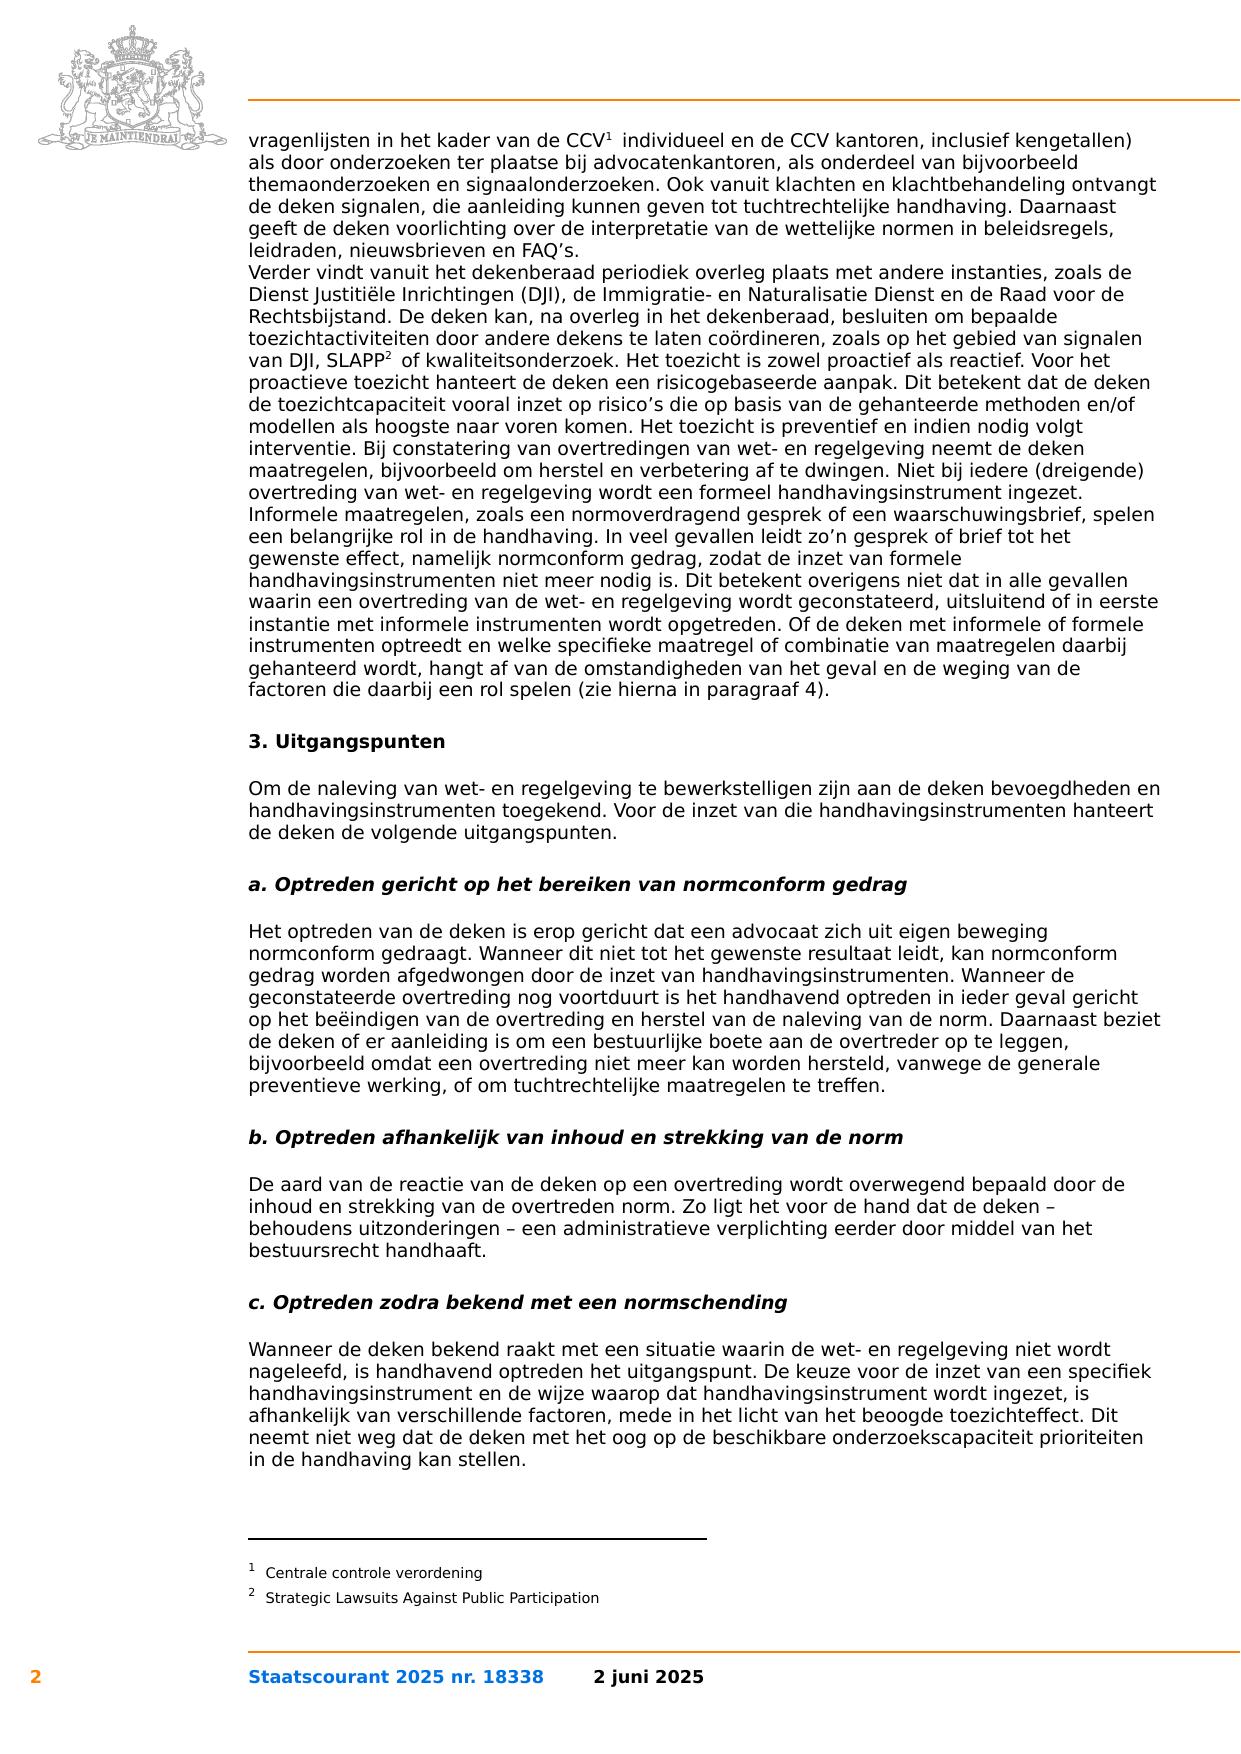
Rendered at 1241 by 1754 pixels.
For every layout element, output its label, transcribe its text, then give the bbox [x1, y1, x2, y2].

text Wanneer de deken bekend raakt met een situatie waarin de wet- en regelgeving niet wordt nageleefd, is handhavend optreden het uitgangspunt. De keuze voor de inzet van een specifiek handhavingsinstrument en de wijze waarop dat handhavingsinstrument wordt ingezet, is afhankelijk van verschillende factoren, mede in het licht van het beoogde toezichteffect. Dit neemt niet weg dat de deken met het oog op de beschikbare onderzoekscapaciteit prioriteiten in de handhaving kan stellen. [248, 1339, 1163, 1471]
text Centrale controle verordening [248, 1561, 1163, 1583]
text vragenlijsten in het kader van de CCV individueel en de CCV kantoren, inclusief kengetallen) als door onderzoeken ter plaatse bij advocatenkantoren, als onderdeel van bijvoorbeeld themaonderzoeken en signaalonderzoeken. Ook vanuit klachten en klachtbehandeling ontvangt de deken signalen, die aanleiding kunnen geven tot tuchtrechtelijke handhaving. Daarnaast geeft de deken voorlichting over de interpretatie van de wettelijke normen in beleidsregels, leidraden, nieuwsbrieven en FAQ’s. [248, 130, 1163, 262]
subtitle c. Optreden zodra bekend met een normschending [248, 1292, 1163, 1314]
text Verder vindt vanuit het dekenberaad periodiek overleg plaats met andere instanties, zoals de Dienst Justitiële Inrichtingen (DJI), de Immigratie- en Naturalisatie Dienst en de Raad voor de Rechtsbijstand. De deken kan, na overleg in het dekenberaad, besluiten om bepaalde toezichtactiviteiten door andere dekens te laten coördineren, zoals op het gebied van signalen van DJI, SLAPP of kwaliteitsonderzoek. Het toezicht is zowel proactief als reactief. Voor het proactieve toezicht hanteert de deken een risicogebaseerde aanpak. Dit betekent dat de deken de toezichtcapaciteit vooral inzet op risico’s die op basis van de gehanteerde methoden en/of modellen als hoogste naar voren komen. Het toezicht is preventief en indien nodig volgt interventie. Bij constatering van overtredingen van wet- en regelgeving neemt de deken maatregelen, bijvoorbeeld om herstel en verbetering af te dwingen. Niet bij iedere (dreigende) overtreding van wet- en regelgeving wordt een formeel handhavingsinstrument ingezet. Informele maatregelen, zoals een normoverdragend gesprek of een waarschuwingsbrief, spelen een belangrijke rol in de handhaving. In veel gevallen leidt zo’n gesprek of brief tot het gewenste effect, namelijk normconform gedrag, zodat de inzet van formele handhavingsinstrumenten niet meer nodig is. Dit betekent overigens niet dat in alle gevallen waarin een overtreding van de wet- en regelgeving wordt geconstateerd, uitsluitend of in eerste instantie met informele instrumenten wordt opgetreden. Of de deken met informele of formele instrumenten optreedt en welke specifieke maatregel of combinatie van maatregelen daarbij gehanteerd wordt, hangt af van de omstandigheden van het geval en de weging van de factoren die daarbij een rol spelen (zie hierna in paragraaf 4). [248, 262, 1163, 701]
text Strategic Lawsuits Against Public Participation [248, 1586, 1163, 1608]
text De aard van de reactie van de deken op een overtreding wordt overwegend bepaald door de inhoud en strekking van de overtreden norm. Zo ligt het voor de hand dat de deken – behoudens uitzonderingen – een administratieve verplichting eerder door middel van het bestuursrecht handhaaft. [248, 1174, 1163, 1262]
picture [38, 25, 227, 150]
subtitle a. Optreden gericht op het bereiken van normconform gedrag [248, 874, 1163, 896]
text Het optreden van de deken is erop gericht dat een advocaat zich uit eigen beweging normconform gedraagt. Wanneer dit niet tot het gewenste resultaat leidt, kan normconform gedrag worden afgedwongen door de inzet van handhavingsinstrumenten. Wanneer de geconstateerde overtreding nog voortduurt is het handhavend optreden in ieder geval gericht op het beëindigen van de overtreding en herstel van de naleving van de norm. Daarnaast beziet de deken of er aanleiding is om een bestuurlijke boete aan de overtreder op te leggen, bijvoorbeeld omdat een overtreding niet meer kan worden hersteld, vanwege de generale preventieve werking, of om tuchtrechtelijke maatregelen te treffen. [248, 921, 1163, 1097]
text Om de naleving van wet- en regelgeving te bewerkstelligen zijn aan de deken bevoegdheden en handhavingsinstrumenten toegekend. Voor de inzet van die handhavingsinstrumenten hanteert de deken de volgende uitgangspunten. [248, 778, 1163, 844]
subtitle b. Optreden afhankelijk van inhoud en strekking van de norm [248, 1127, 1163, 1149]
subtitle 3. Uitgangspunten [248, 731, 1163, 753]
